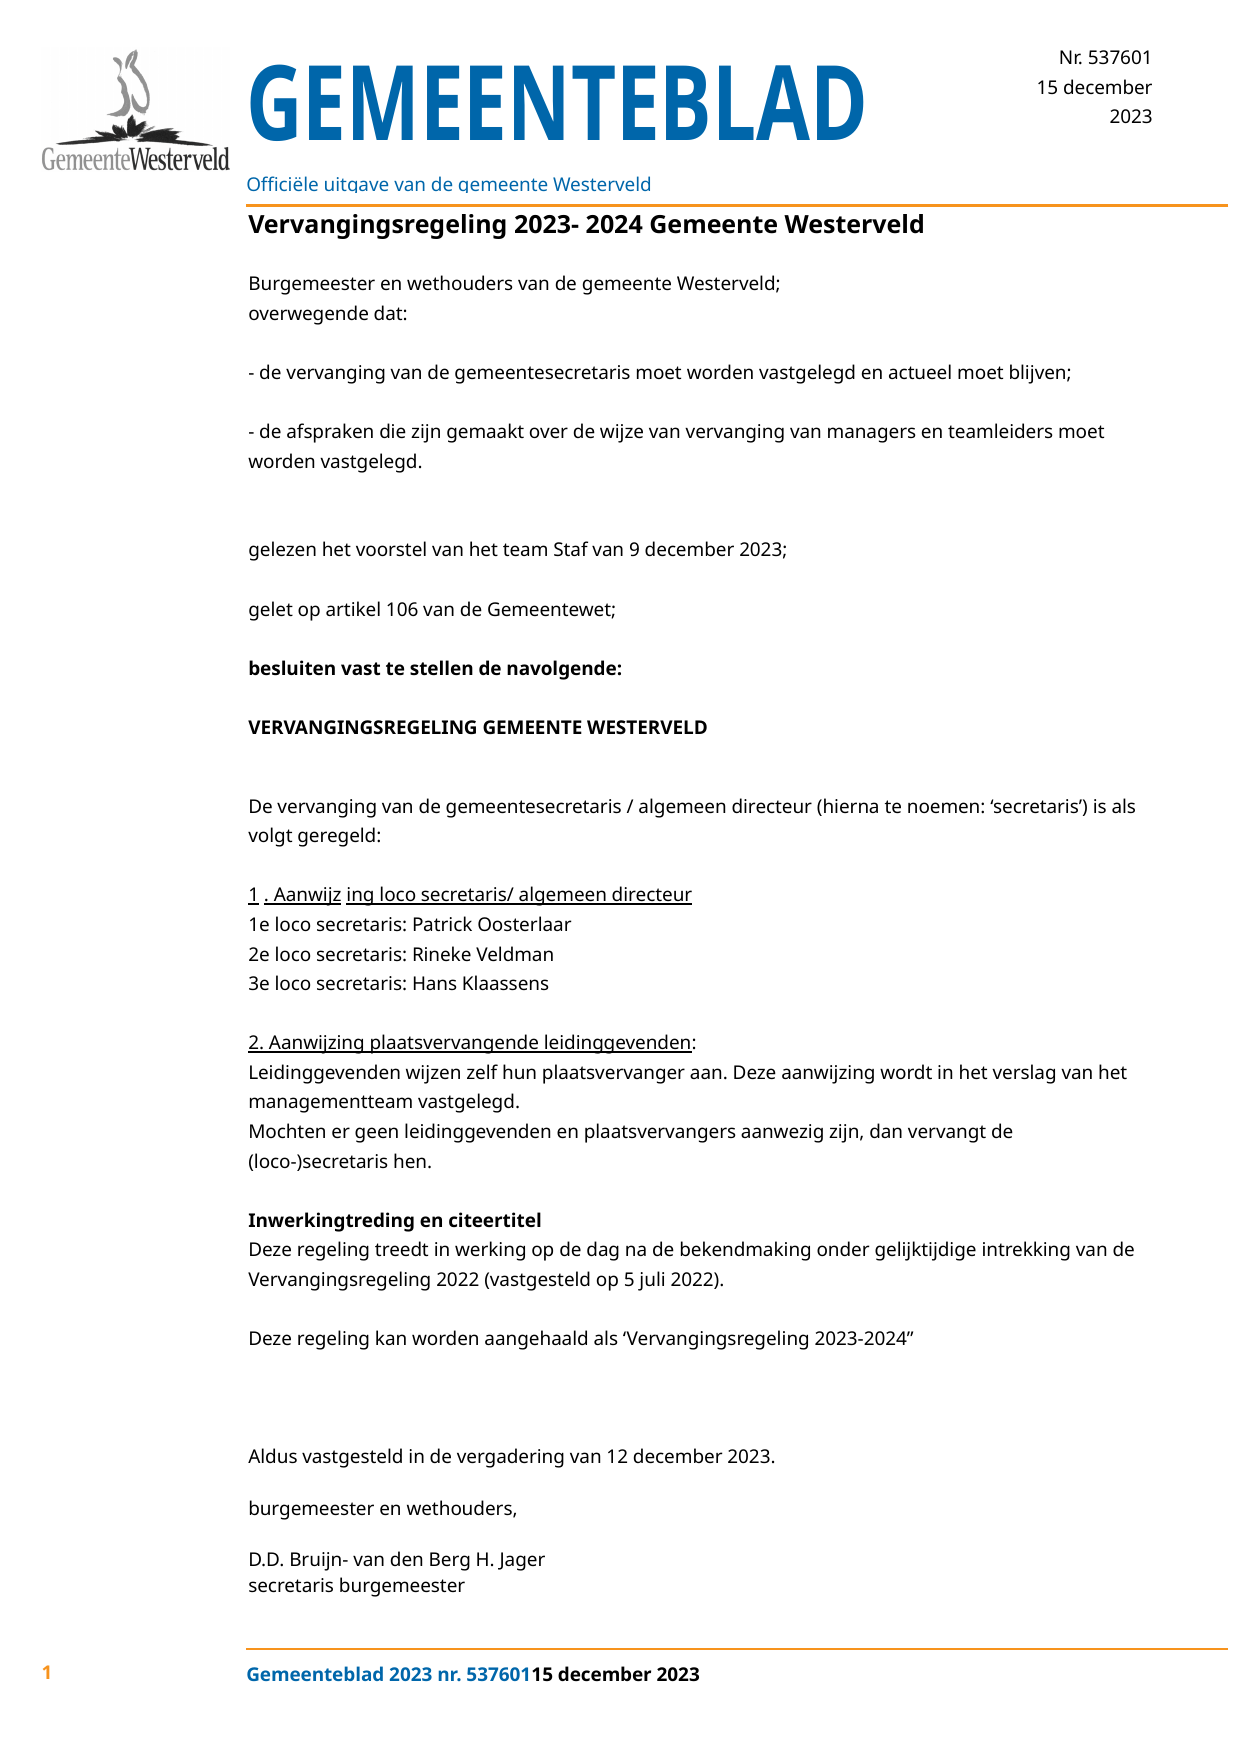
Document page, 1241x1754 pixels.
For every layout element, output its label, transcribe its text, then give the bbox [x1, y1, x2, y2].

text besluiten vast te stellen de navolgende: [248, 655, 1152, 681]
text overwegende dat: [248, 300, 1152, 326]
text gelezen het voorstel van het team Staf van 9 december 2023; [248, 537, 1152, 562]
text gelet op artikel 106 van de Gemeentewet; [248, 596, 1152, 621]
picture [41, 47, 231, 172]
text D.D. Bruijn- van den Berg H. Jager [248, 1547, 1152, 1572]
text - de afspraken die zijn gemaakt over de wijze van vervanging van managers en teamleiders moet worden vastgelegd. [248, 418, 1152, 473]
text - de vervanging van de gemeentesecretaris moet worden vastgelegd en actueel moet blijven; [248, 359, 1152, 385]
text Leidinggevenden wijzen zelf hun plaatsvervanger aan. Deze aanwijzing wordt in het verslag van het managementteam vastgelegd. [248, 1059, 1152, 1114]
text 1e loco secretaris: Patrick Oosterlaar [248, 911, 1152, 937]
text 2e loco secretaris: Rineke Veldman [248, 941, 1152, 967]
text Vervangingsregeling 2023- 2024 Gemeente Westerveld [248, 207, 1152, 241]
text Inwerkingtreding en citeertitel [248, 1207, 1152, 1233]
text 3e loco secretaris: Hans Klaassens [248, 970, 1152, 996]
text 1 . Aanwijz ing loco secretaris/ algemeen directeur [248, 882, 1152, 907]
text Aldus vastgesteld in de vergadering van 12 december 2023. [248, 1444, 1152, 1469]
text De vervanging van de gemeentesecretaris / algemeen directeur (hierna te noemen: ‘secretaris’) is als volgt geregeld: [248, 793, 1152, 848]
text Deze regeling treedt in werking op de dag na de bekendmaking onder gelijktijdige intrekking van de Vervangingsregeling 2022 (vastgesteld op 5 juli 2022). [248, 1237, 1152, 1292]
text VERVANGINGSREGELING GEMEENTE WESTERVELD [248, 714, 1152, 740]
text 2. Aanwijzing plaatsvervangende leidinggevenden: [248, 1029, 1152, 1055]
text Deze regeling kan worden aangehaald als ‘Vervangingsregeling 2023-2024” [248, 1325, 1152, 1351]
text secretaris burgemeester [248, 1572, 1152, 1598]
text Mochten er geen leidinggevenden en plaatsvervangers aanwezig zijn, dan vervangt de (loco-)secretaris hen. [248, 1118, 1152, 1174]
text Burgemeester en wethouders van de gemeente Westerveld; [248, 270, 1152, 296]
text burgemeester en wethouders, [248, 1495, 1152, 1521]
